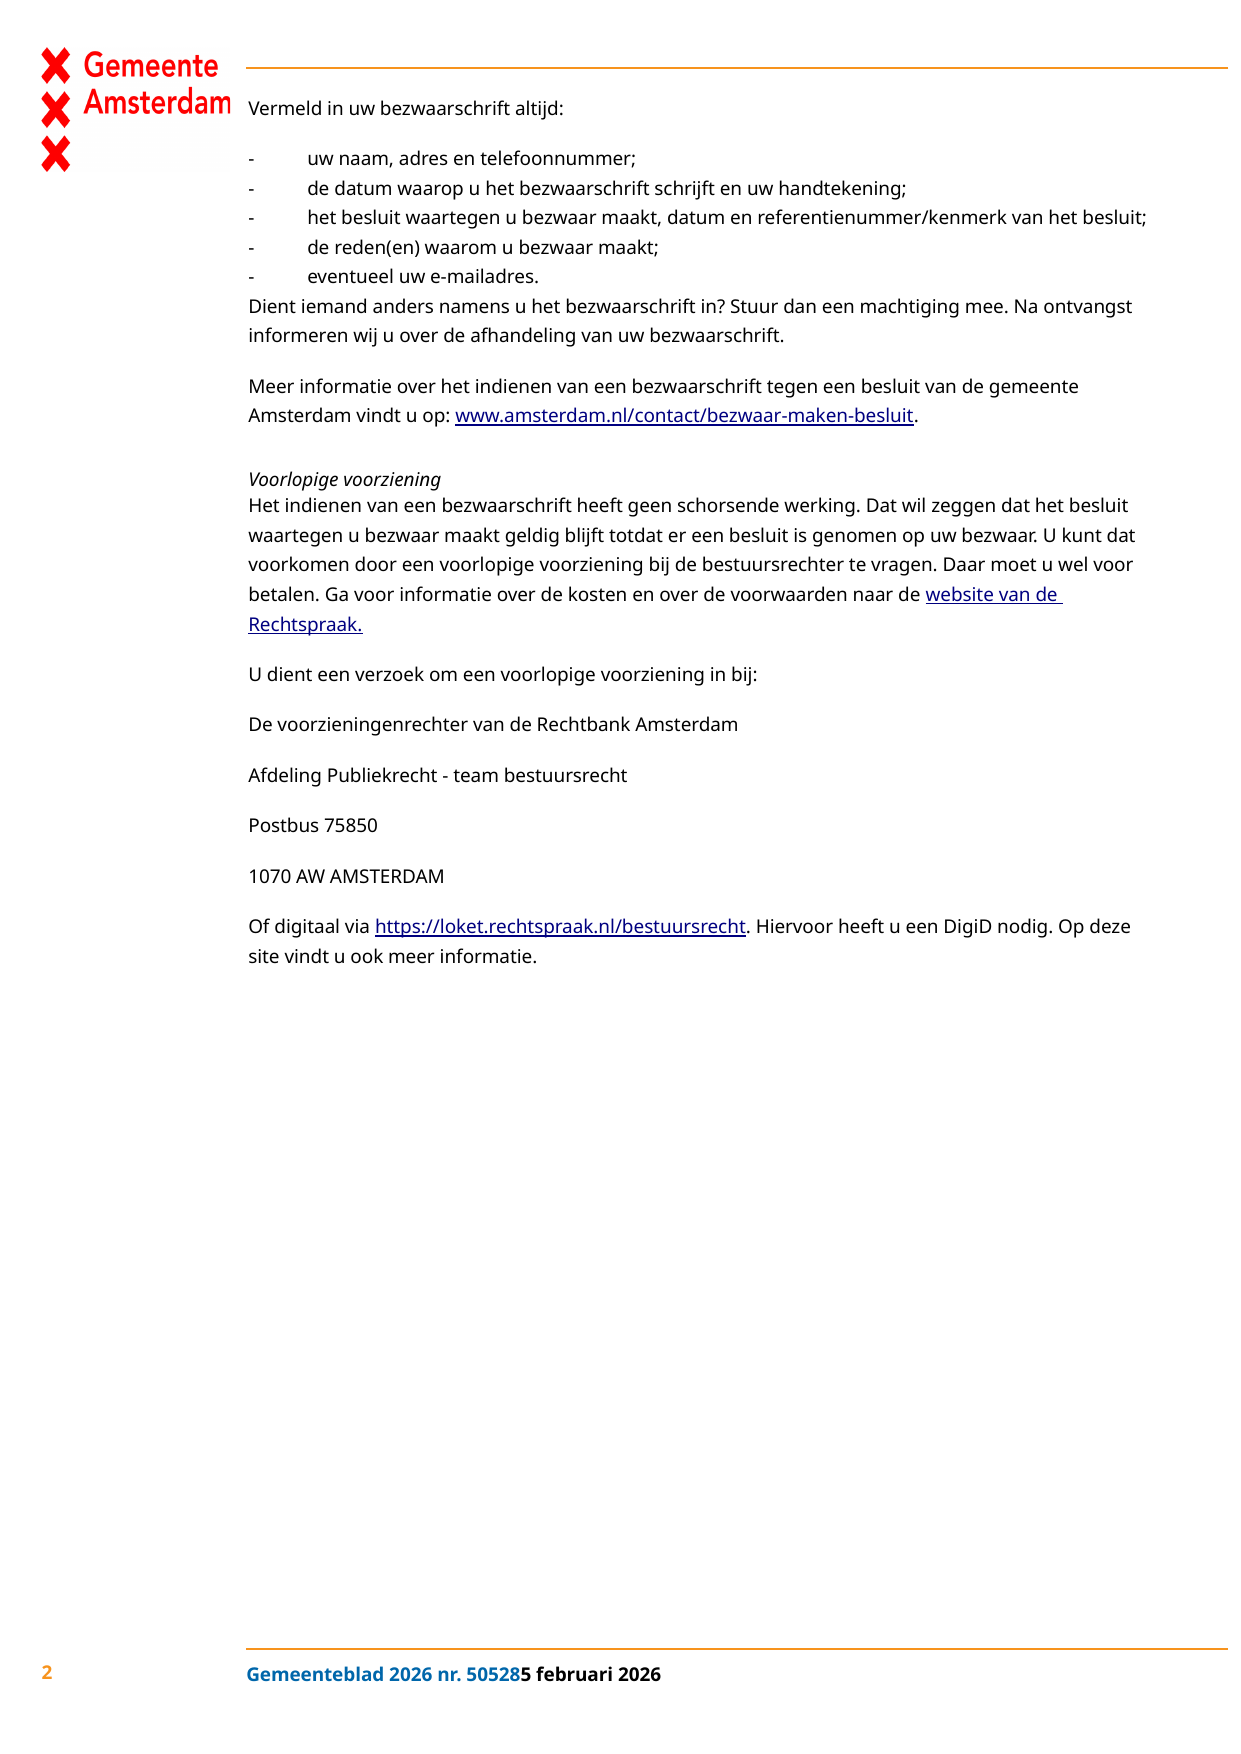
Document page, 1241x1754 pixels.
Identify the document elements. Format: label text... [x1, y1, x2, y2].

text Vermeld in uw bezwaarschrift altijd: [248, 95, 1152, 121]
text U dient een verzoek om een voorlopige voorziening in bij: [248, 661, 1152, 687]
text Postbus 75850 [248, 812, 1152, 838]
list uw naam, adres en telefoonnummer; [248, 145, 1152, 171]
text Afdeling Publiekrecht - team bestuursrecht [248, 762, 1152, 788]
list eventueel uw e-mailadres. [248, 263, 1152, 289]
text De voorzieningenrechter van de Rechtbank Amsterdam [248, 712, 1152, 737]
text Meer informatie over het indienen van een bezwaarschrift tegen een besluit van de gemeente Amsterdam vindt u op: www.amsterdam.nl/contact/bezwaar-maken-besluit. [248, 373, 1152, 428]
list de reden(en) waarom u bezwaar maakt; [248, 234, 1152, 260]
text Voorlopige voorziening [248, 467, 1152, 492]
list de datum waarop u het bezwaarschrift schrijft en uw handtekening; [248, 175, 1152, 201]
text Dient iemand anders namens u het bezwaarschrift in? Stuur dan een machtiging mee. Na ontvangst informeren wij u over de afhandeling van uw bezwaarschrift. [248, 293, 1152, 348]
picture [41, 47, 231, 172]
text Het indienen van een bezwaarschrift heeft geen schorsende werking. Dat wil zeggen dat het besluit waartegen u bezwaar maakt geldig blijft totdat er een besluit is genomen op uw bezwaar. U kunt dat voorkomen door een voorlopige voorziening bij de bestuursrechter te vragen. Daar moet u wel voor betalen. Ga voor informatie over de kosten en over de voorwaarden naar de website van de Rechtspraak. [248, 492, 1152, 636]
text Of digitaal via https://loket.rechtspraak.nl/bestuursrecht. Hiervoor heeft u een DigiD nodig. Op deze site vindt u ook meer informatie. [248, 913, 1152, 968]
list het besluit waartegen u bezwaar maakt, datum en referentienummer/kenmerk van het besluit; [248, 204, 1152, 230]
text 1070 AW AMSTERDAM [248, 863, 1152, 888]
